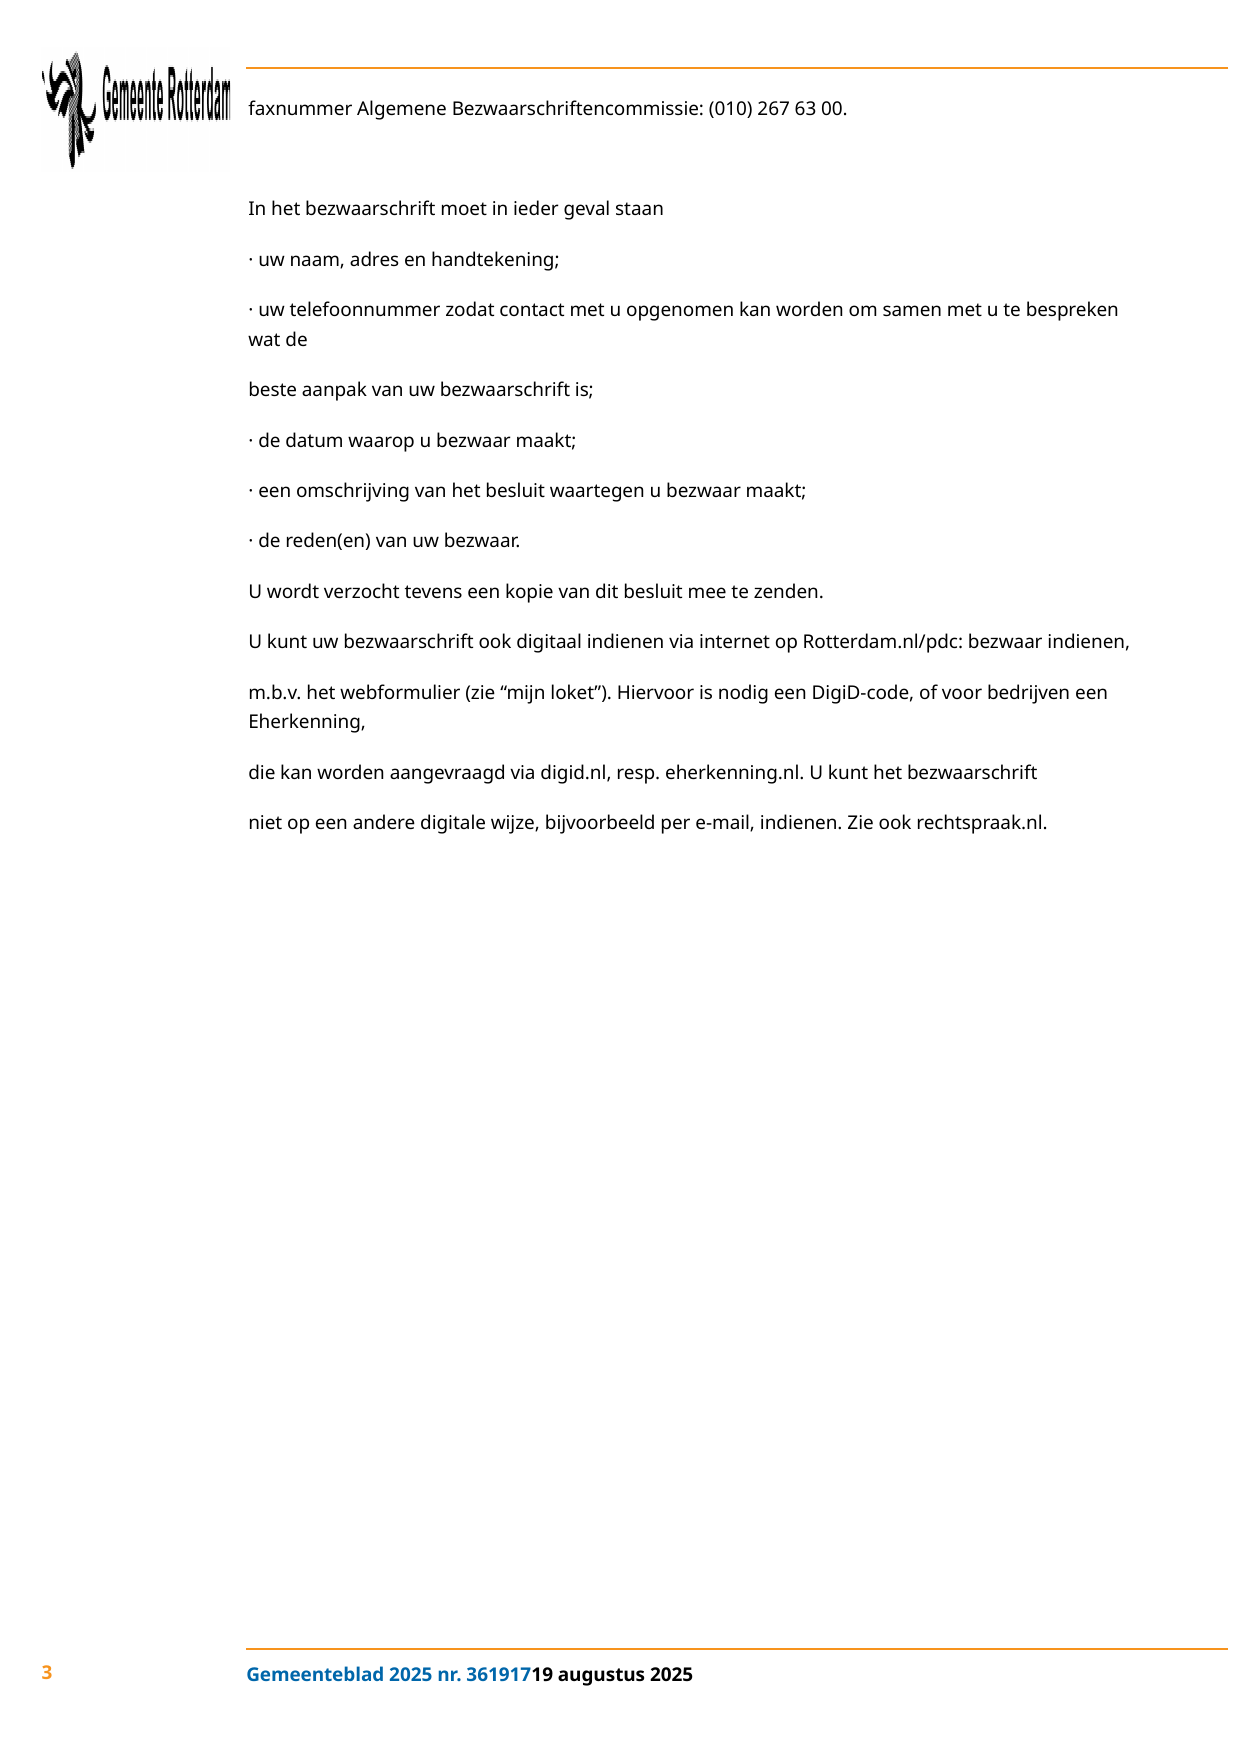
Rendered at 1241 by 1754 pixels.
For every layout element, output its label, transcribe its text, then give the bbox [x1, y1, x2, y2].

text · uw telefoonnummer zodat contact met u opgenomen kan worden om samen met u te bespreken wat de [248, 296, 1152, 352]
text m.b.v. het webformulier (zie “mijn loket”). Hiervoor is nodig een DigiD-code, of voor bedrijven een Eherkenning, [248, 679, 1152, 734]
text faxnummer Algemene Bezwaarschriftencommissie: (010) 267 63 00. [248, 95, 1152, 121]
text · uw naam, adres en handtekening; [248, 246, 1152, 272]
text beste aanpak van uw bezwaarschrift is; [248, 376, 1152, 402]
text · de datum waarop u bezwaar maakt; [248, 427, 1152, 453]
text U kunt uw bezwaarschrift ook digitaal indienen via internet op Rotterdam.nl/pdc: bezwaar indienen, [248, 628, 1152, 654]
text U wordt verzocht tevens een kopie van dit besluit mee te zenden. [248, 578, 1152, 604]
picture [41, 47, 231, 172]
text · de reden(en) van uw bezwaar. [248, 528, 1152, 553]
text niet op een andere digitale wijze, bijvoorbeeld per e-mail, indienen. Zie ook rechtspraak.nl. [248, 809, 1152, 835]
text · een omschrijving van het besluit waartegen u bezwaar maakt; [248, 477, 1152, 503]
text In het bezwaarschrift moet in ieder geval staan [248, 196, 1152, 221]
text die kan worden aangevraagd via digid.nl, resp. eherkenning.nl. U kunt het bezwaarschrift [248, 759, 1152, 785]
